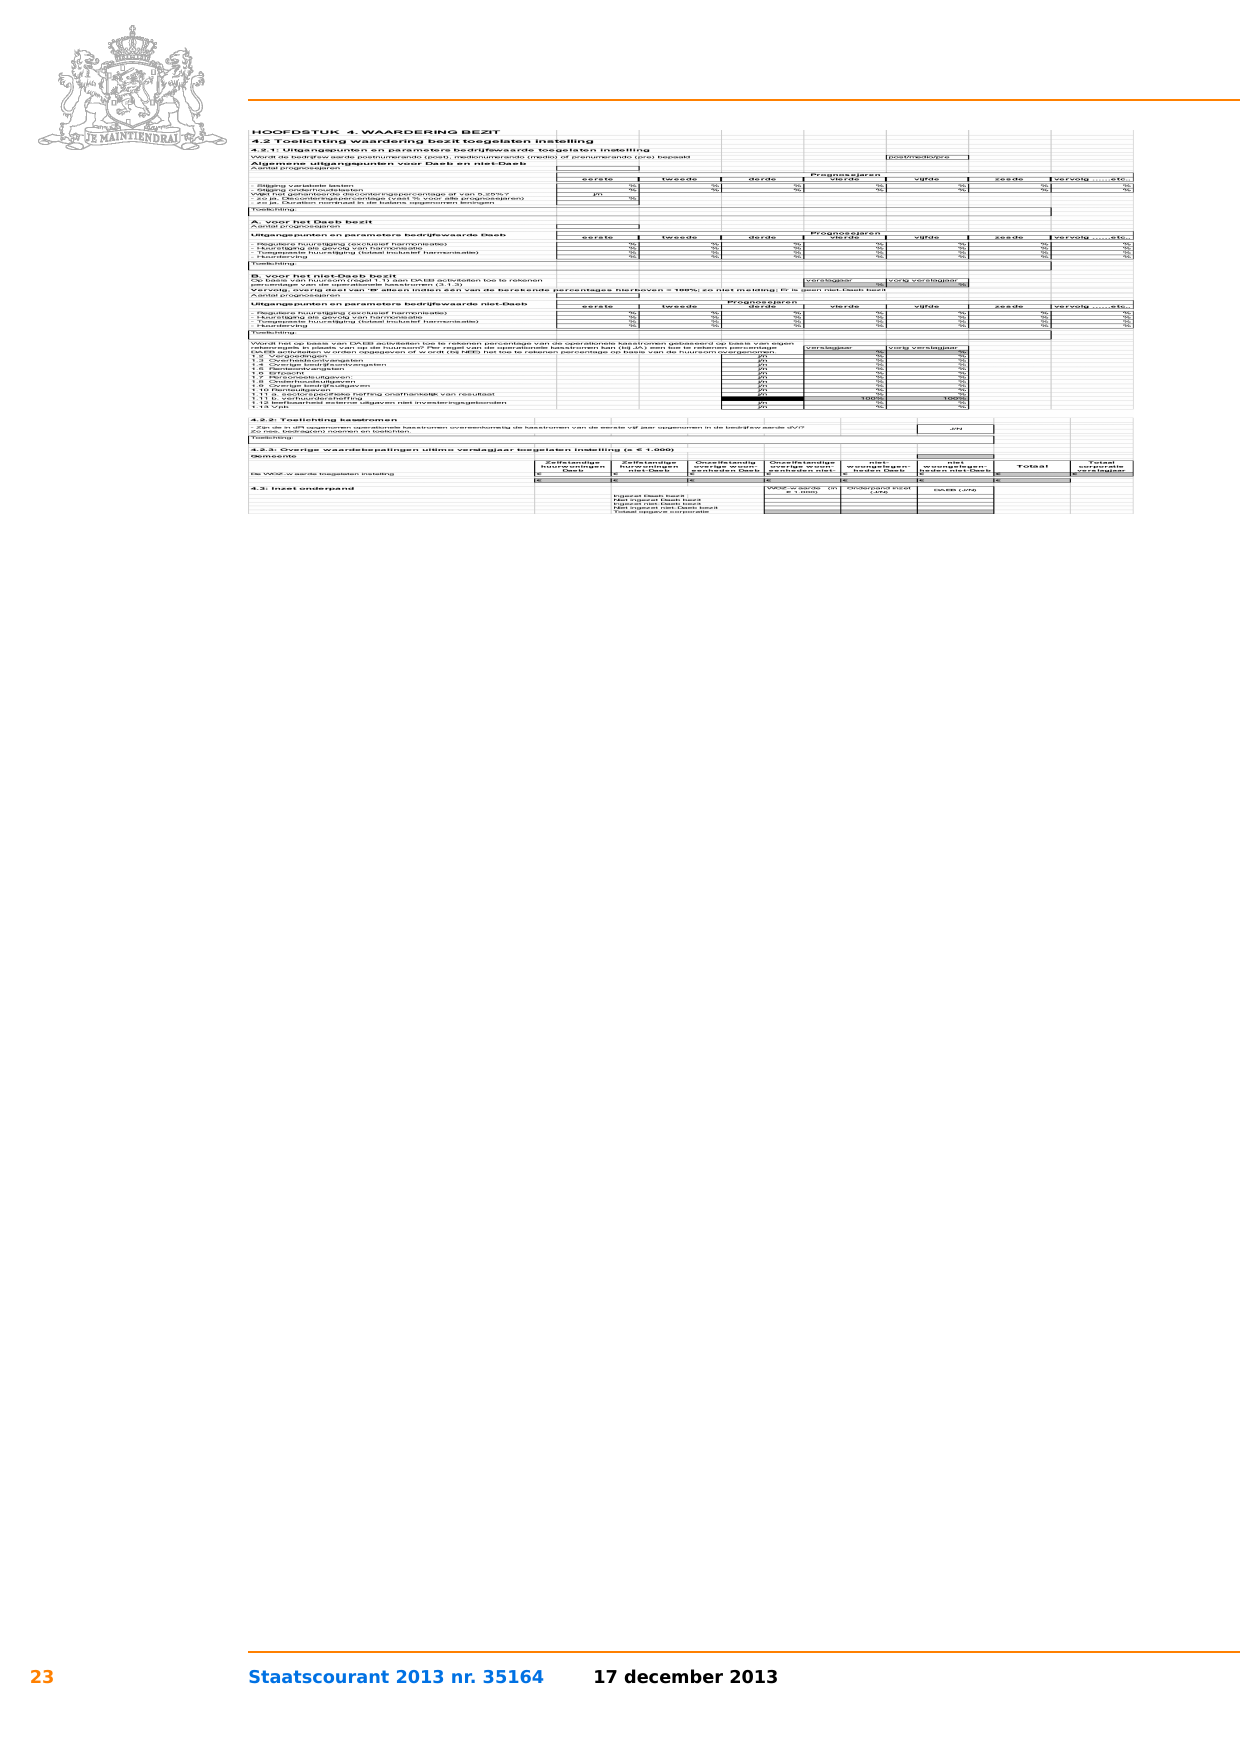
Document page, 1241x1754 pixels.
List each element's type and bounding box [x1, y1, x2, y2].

picture [38, 25, 227, 150]
picture [248, 130, 1134, 514]
